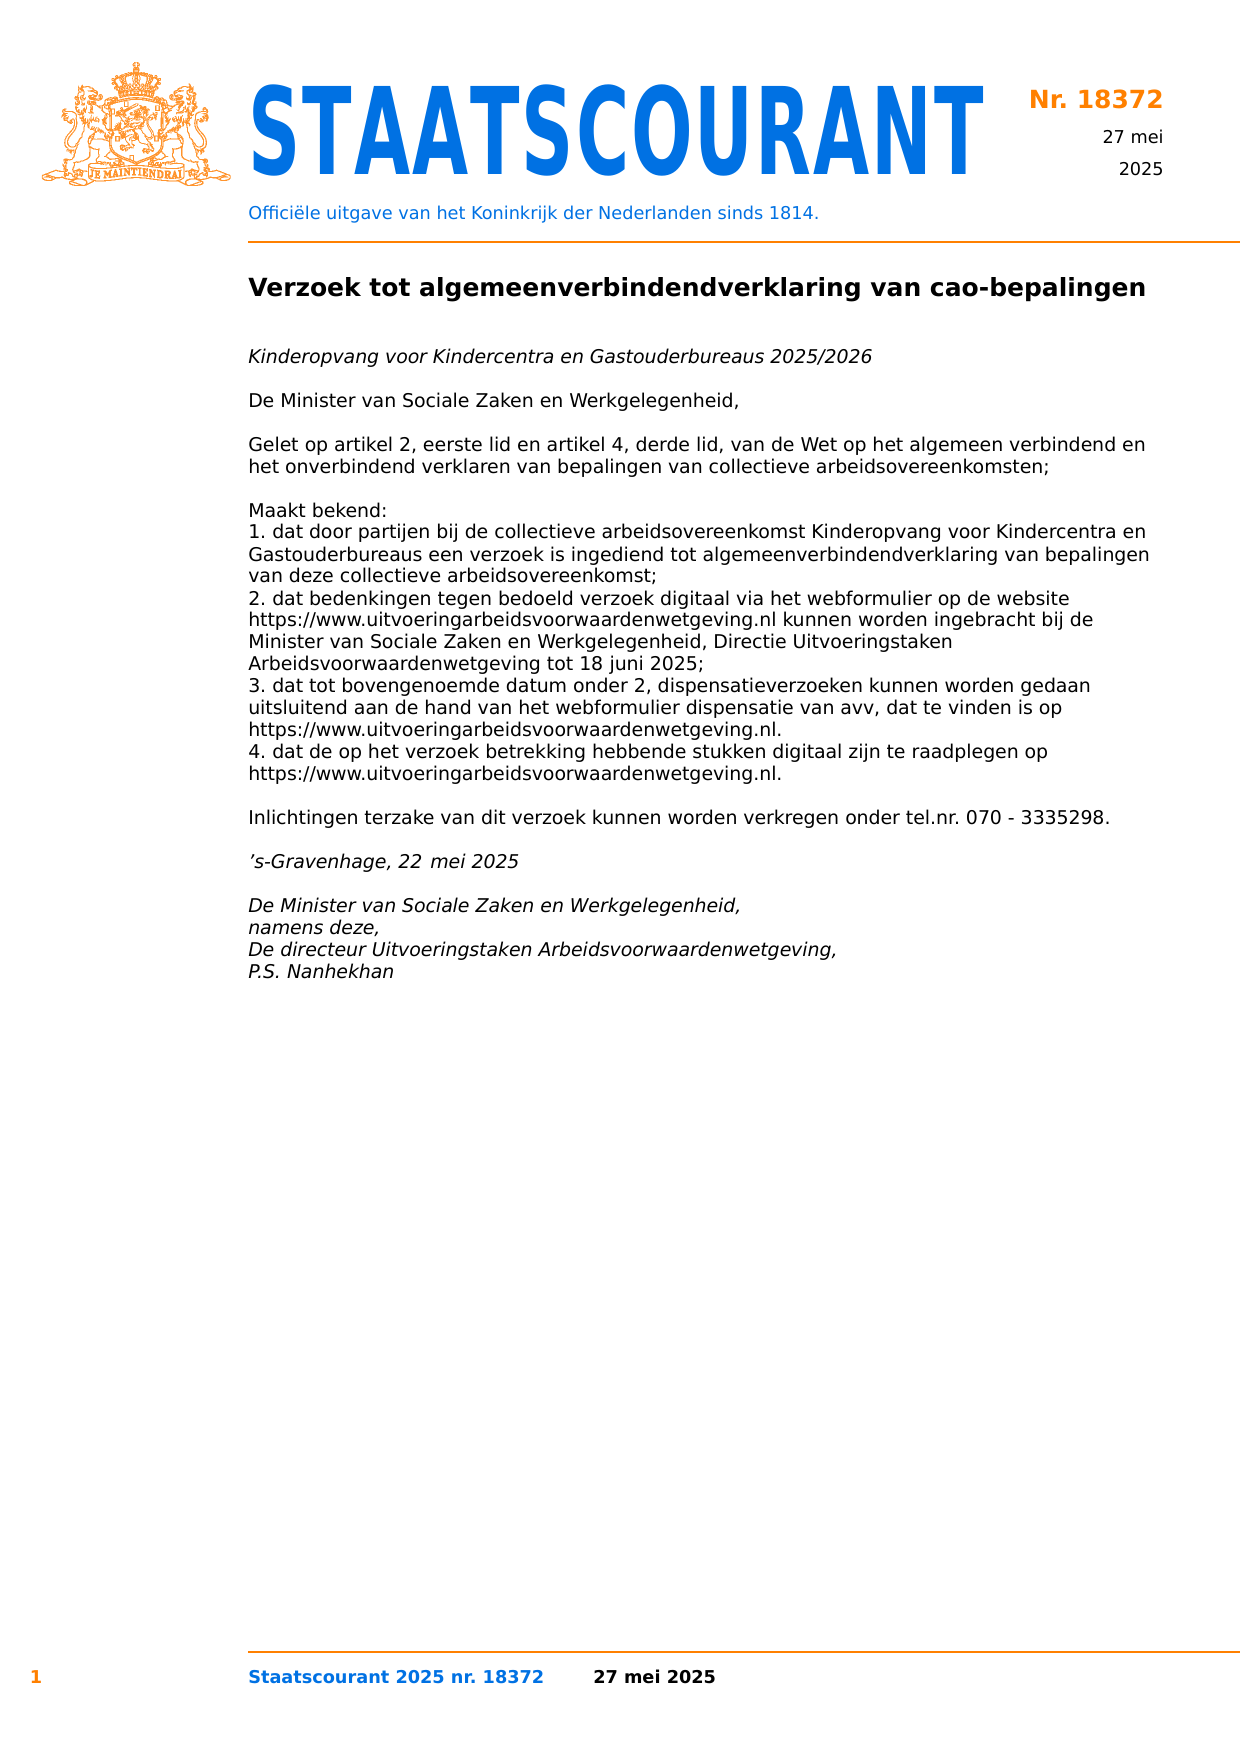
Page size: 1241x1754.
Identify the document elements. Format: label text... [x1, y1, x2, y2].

table_header STAATSCOURANT [248, 62, 998, 203]
text Gelet op artikel 2, eerste lid en artikel 4, derde lid, van de Wet op het algemeen verbindend en het onverbindend verklaren van bepalingen van collectieve arbeidsovereenkomsten; [248, 434, 1163, 478]
text Kinderopvang voor Kindercentra en Gastouderbureaus 2025/2026 [248, 346, 1163, 368]
table_cell Officiële uitgave van het Koninkrijk der Nederlanden sinds 1814. [248, 203, 1240, 241]
text ’s-Gravenhage, 22 mei 2025 [248, 851, 1163, 873]
text Inlichtingen terzake van dit verzoek kunnen worden verkregen onder tel.nr. 070 - 3335298. [248, 807, 1163, 829]
table_cell 27 mei [998, 121, 1240, 153]
picture [41, 62, 231, 186]
text 1. dat door partijen bij de collectieve arbeidsovereenkomst Kinderopvang voor Kindercentra en Gastouderbureaus een verzoek is ingediend tot algemeenverbindendverklaring van bepalingen van deze collectieve arbeidsovereenkomst; [248, 521, 1163, 587]
table_cell 2025 [998, 153, 1240, 203]
text De Minister van Sociale Zaken en Werkgelegenheid, [248, 390, 1163, 412]
text Maakt bekend: [248, 499, 1163, 521]
text De Minister van Sociale Zaken en Werkgelegenheid, namens deze, De directeur Uitvoeringstaken Arbeidsvoorwaardenwetgeving, P.S. Nanhekhan [248, 895, 1163, 983]
table_header [25, 62, 248, 241]
text 3. dat tot bovengenoemde datum onder 2, dispensatieverzoeken kunnen worden gedaan uitsluitend aan de hand van het webformulier dispensatie van avv, dat te vinden is op https://www.uitvoeringarbeidsvoorwaardenwetgeving.nl. [248, 675, 1163, 741]
subtitle Verzoek tot algemeenverbindendverklaring van cao-bepalingen [248, 273, 1163, 302]
text 2. dat bedenkingen tegen bedoeld verzoek digitaal via het webformulier op de website https://www.uitvoeringarbeidsvoorwaardenwetgeving.nl kunnen worden ingebracht bij de Minister van Sociale Zaken en Werkgelegenheid, Directie Uitvoeringstaken Arbeidsvoorwaardenwetgeving tot 18 juni 2025; [248, 587, 1163, 675]
table_header Nr. 18372 [998, 62, 1240, 121]
text 4. dat de op het verzoek betrekking hebbende stukken digitaal zijn te raadplegen op https://www.uitvoeringarbeidsvoorwaardenwetgeving.nl. [248, 741, 1163, 785]
